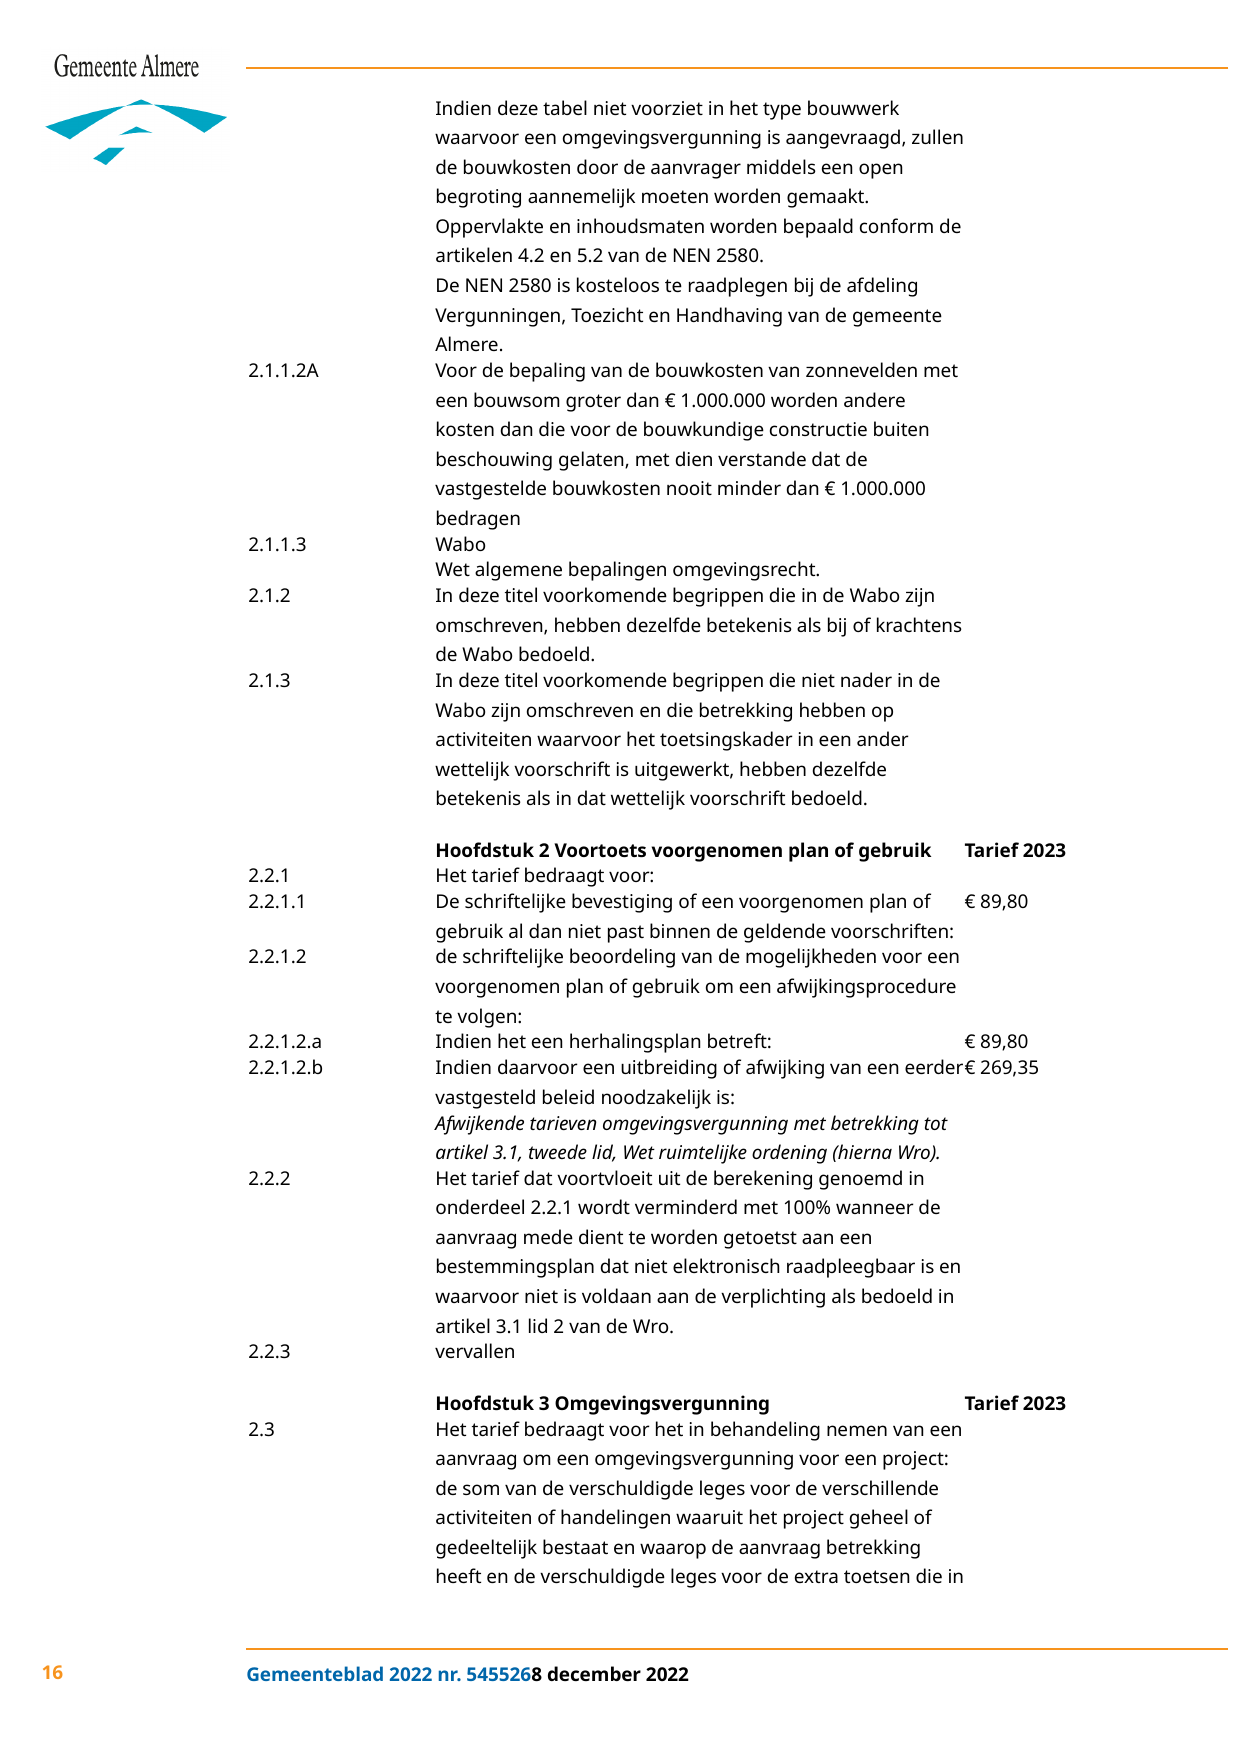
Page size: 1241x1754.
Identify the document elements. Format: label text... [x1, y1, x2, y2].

table_cell [964, 357, 1152, 531]
table_cell [248, 837, 435, 863]
table_cell 2.1.1.2A [248, 357, 435, 531]
table_cell [248, 1390, 435, 1416]
table_cell 2.2.1 [248, 863, 435, 888]
table_cell Het tarief bedraagt voor: [435, 863, 964, 888]
table_cell [964, 944, 1152, 1029]
table_cell Wet algemene bepalingen omgevingsrecht. [435, 557, 964, 582]
table_cell de schriftelijke beoordeling van de mogelijkheden voor een voorgenomen plan of gebruik om een afwijkingsprocedure te volgen: [435, 944, 964, 1029]
table_cell [964, 863, 1152, 888]
table_cell [964, 531, 1152, 557]
table_cell [964, 557, 1152, 582]
table_cell Voor de bepaling van de bouwkosten van zonnevelden met een bouwsom groter dan € 1.000.000 worden andere kosten dan die voor de bouwkundige constructie buiten beschouwing gelaten, met dien verstande dat de vastgestelde bouwkosten nooit minder dan € 1.000.000 bedragen [435, 357, 964, 531]
table_cell [964, 811, 1152, 837]
table_cell 2.2.2 [248, 1165, 435, 1339]
table_cell Hoofdstuk 2 Voortoets voorgenomen plan of gebruik [435, 837, 964, 863]
table_cell [964, 95, 1152, 357]
table_cell In deze titel voorkomende begrippen die niet nader in de Wabo zijn omschreven en die betrekking hebben op activiteiten waarvoor het toetsingskader in een ander wettelijk voorschrift is uitgewerkt, hebben dezelfde betekenis als in dat wettelijk voorschrift bedoeld. [435, 667, 964, 811]
table_cell [964, 1165, 1152, 1339]
table_cell 2.2.1.2.a [248, 1029, 435, 1054]
table_cell € 269,35 [964, 1054, 1152, 1110]
table_cell [248, 557, 435, 582]
table_cell Indien het een herhalingsplan betreft: [435, 1029, 964, 1054]
table_cell [964, 1364, 1152, 1390]
table_cell [435, 811, 964, 837]
table_cell [964, 1416, 1152, 1589]
table_cell Tarief 2023 [964, 837, 1152, 863]
table_cell Het tarief bedraagt voor het in behandeling nemen van een aanvraag om een omgevingsvergunning voor een project: de som van de verschuldigde leges voor de verschillende activiteiten of handelingen waaruit het project geheel of gedeeltelijk bestaat en waarop de aanvraag betrekking heeft en de verschuldigde leges voor de extra toetsen die in [435, 1416, 964, 1589]
table_cell 2.1.1.3 [248, 531, 435, 557]
table_cell In deze titel voorkomende begrippen die in de Wabo zijn omschreven, hebben dezelfde betekenis als bij of krachtens de Wabo bedoeld. [435, 582, 964, 667]
table_cell Tarief 2023 [964, 1390, 1152, 1416]
table_cell [964, 1110, 1152, 1165]
table_cell [248, 1364, 435, 1390]
table_cell De schriftelijke bevestiging of een voorgenomen plan of gebruik al dan niet past binnen de geldende voorschriften: [435, 889, 964, 944]
table_cell Indien deze tabel niet voorziet in het type bouwwerk waarvoor een omgevingsvergunning is aangevraagd, zullen de bouwkosten door de aanvrager middels een open begroting aannemelijk moeten worden gemaakt. Oppervlakte en inhoudsmaten worden bepaald conform de artikelen 4.2 en 5.2 van de NEN 2580. De NEN 2580 is kosteloos te raadplegen bij de afdeling Vergunningen, Toezicht en Handhaving van de gemeente Almere. [435, 95, 964, 357]
table_cell Wabo [435, 531, 964, 557]
table_cell [964, 582, 1152, 667]
table_cell 2.1.3 [248, 667, 435, 811]
table_cell 2.2.3 [248, 1339, 435, 1364]
table_cell 2.1.2 [248, 582, 435, 667]
table_cell [964, 667, 1152, 811]
table_cell Hoofdstuk 3 Omgevingsvergunning [435, 1390, 964, 1416]
table_cell [248, 811, 435, 837]
table_cell [248, 95, 435, 357]
table_cell [964, 1339, 1152, 1364]
table_cell € 89,80 [964, 1029, 1152, 1054]
table_cell Indien daarvoor een uitbreiding of afwijking van een eerder vastgesteld beleid noodzakelijk is: [435, 1054, 964, 1110]
table_cell Afwijkende tarieven omgevingsvergunning met betrekking tot artikel 3.1, tweede lid, Wet ruimtelijke ordening (hierna Wro). [435, 1110, 964, 1165]
table_cell Het tarief dat voortvloeit uit de berekening genoemd in onderdeel 2.2.1 wordt verminderd met 100% wanneer de aanvraag mede dient te worden getoetst aan een bestemmingsplan dat niet elektronisch raadpleegbaar is en waarvoor niet is voldaan aan de verplichting als bedoeld in artikel 3.1 lid 2 van de Wro. [435, 1165, 964, 1339]
table_cell € 89,80 [964, 889, 1152, 944]
table_cell [248, 1110, 435, 1165]
picture [41, 47, 231, 172]
table_cell 2.3 [248, 1416, 435, 1589]
table_cell 2.2.1.2.b [248, 1054, 435, 1110]
table_cell 2.2.1.1 [248, 889, 435, 944]
table_cell [435, 1364, 964, 1390]
table_cell 2.2.1.2 [248, 944, 435, 1029]
table_cell vervallen [435, 1339, 964, 1364]
